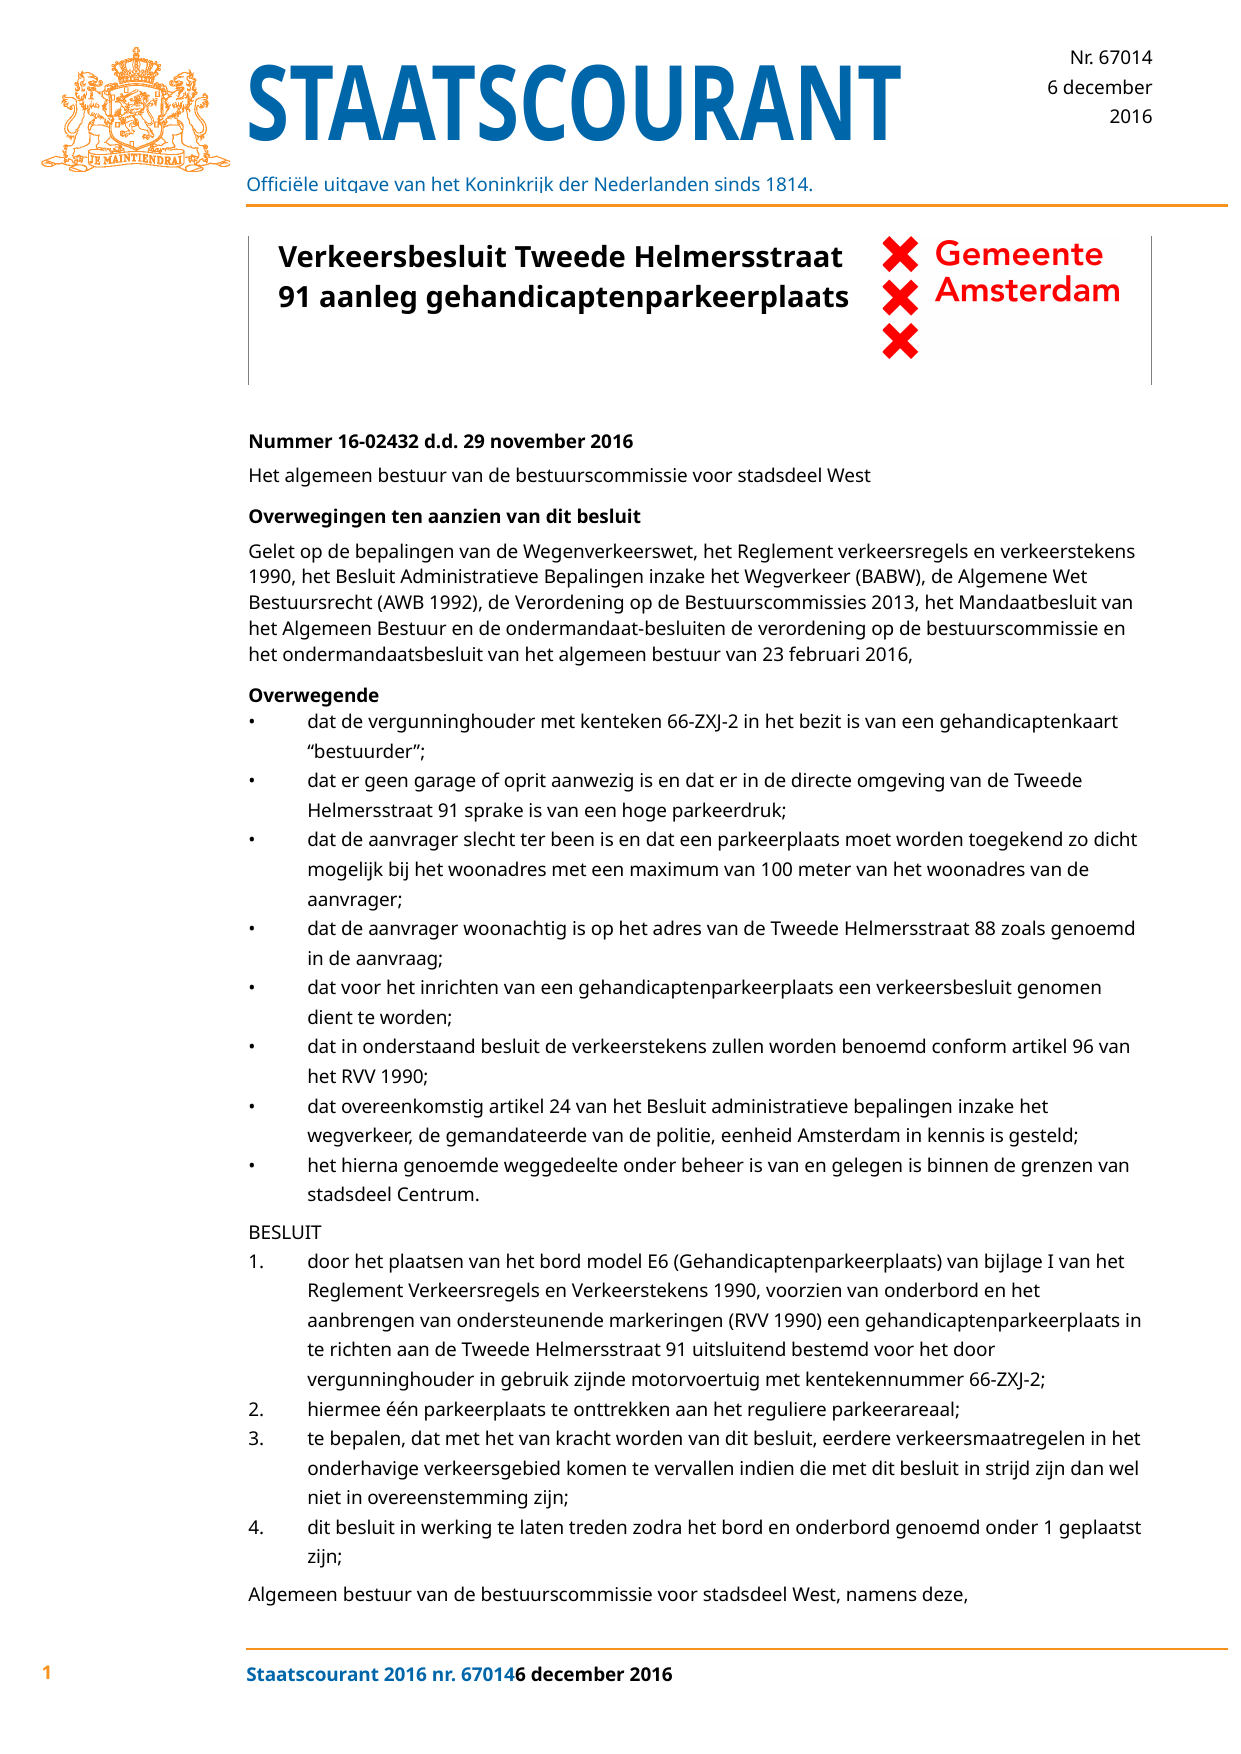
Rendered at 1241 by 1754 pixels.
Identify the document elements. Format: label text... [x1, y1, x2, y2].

text Gelet op de bepalingen van de Wegenverkeerswet, het Reglement verkeersregels en verkeerstekens 1990, het Besluit Administratieve Bepalingen inzake het Wegverkeer (BABW), de Algemene Wet Bestuursrecht (AWB 1992), de Verordening op de Bestuurscommissies 2013, het Mandaatbesluit van het Algemeen Bestuur en de ondermandaat-besluiten de verordening op de bestuurscommissie en het ondermandaatsbesluit van het algemeen bestuur van 23 februari 2016, [248, 538, 1152, 666]
table_header Verkeersbesluit Tweede Helmersstraat 91 aanleg gehandicaptenparkeerplaats [249, 236, 850, 385]
text Het algemeen bestuur van de bestuurscommissie voor stadsdeel West [248, 462, 1152, 488]
list dat de aanvrager slecht ter been is en dat een parkeerplaats moet worden toegekend zo dicht mogelijk bij het woonadres met een maximum van 100 meter van het woonadres van de aanvrager; [248, 827, 1152, 912]
list dat de vergunninghouder met kenteken 66-ZXJ-2 in het bezit is van een gehandicaptenkaart “bestuurder”; [248, 708, 1152, 764]
text Nummer 16-02432 d.d. 29 november 2016 [248, 428, 1152, 453]
list dat er geen garage of oprit aanwezig is en dat er in de directe omgeving van de Tweede Helmersstraat 91 sprake is van een hoge parkeerdruk; [248, 767, 1152, 823]
list dit besluit in werking te laten treden zodra het bord en onderbord genoemd onder 1 geplaatst zijn; [248, 1514, 1152, 1569]
list dat voor het inrichten van een gehandicaptenparkeerplaats een verkeersbesluit genomen dient te worden; [248, 974, 1152, 1030]
list het hierna genoemde weggedeelte onder beheer is van en gelegen is binnen de grenzen van stadsdeel Centrum. [248, 1152, 1152, 1207]
list hiermee één parkeerplaats te onttrekken aan het reguliere parkeerareaal; [248, 1396, 1152, 1422]
list door het plaatsen van het bord model E6 (Gehandicaptenparkeerplaats) van bijlage I van het Reglement Verkeersregels en Verkeerstekens 1990, voorzien van onderbord en het aanbrengen van ondersteunende markeringen (RVV 1990) een gehandicaptenparkeerplaats in te richten aan de Tweede Helmersstraat 91 uitsluitend bestemd voor het door vergunninghouder in gebruik zijnde motorvoertuig met kentekennummer 66-ZXJ-2; [248, 1248, 1152, 1392]
text Overwegende [248, 683, 1152, 708]
text Overwegingen ten aanzien van dit besluit [248, 504, 1152, 529]
picture [41, 47, 231, 172]
table_header [850, 236, 1151, 385]
picture [882, 236, 1119, 359]
list dat overeenkomstig artikel 24 van het Besluit administratieve bepalingen inzake het wegverkeer, de gemandateerde van de politie, eenheid Amsterdam in kennis is gesteld; [248, 1093, 1152, 1148]
list te bepalen, dat met het van kracht worden van dit besluit, eerdere verkeersmaatregelen in het onderhavige verkeersgebied komen te vervallen indien die met dit besluit in strijd zijn dan wel niet in overeenstemming zijn; [248, 1425, 1152, 1510]
list dat in onderstaand besluit de verkeerstekens zullen worden benoemd conform artikel 96 van het RVV 1990; [248, 1034, 1152, 1089]
list dat de aanvrager woonachtig is op het adres van de Tweede Helmersstraat 88 zoals genoemd in de aanvraag; [248, 915, 1152, 971]
text BESLUIT [248, 1219, 1152, 1245]
text Algemeen bestuur van de bestuurscommissie voor stadsdeel West, namens deze, [248, 1582, 1152, 1607]
